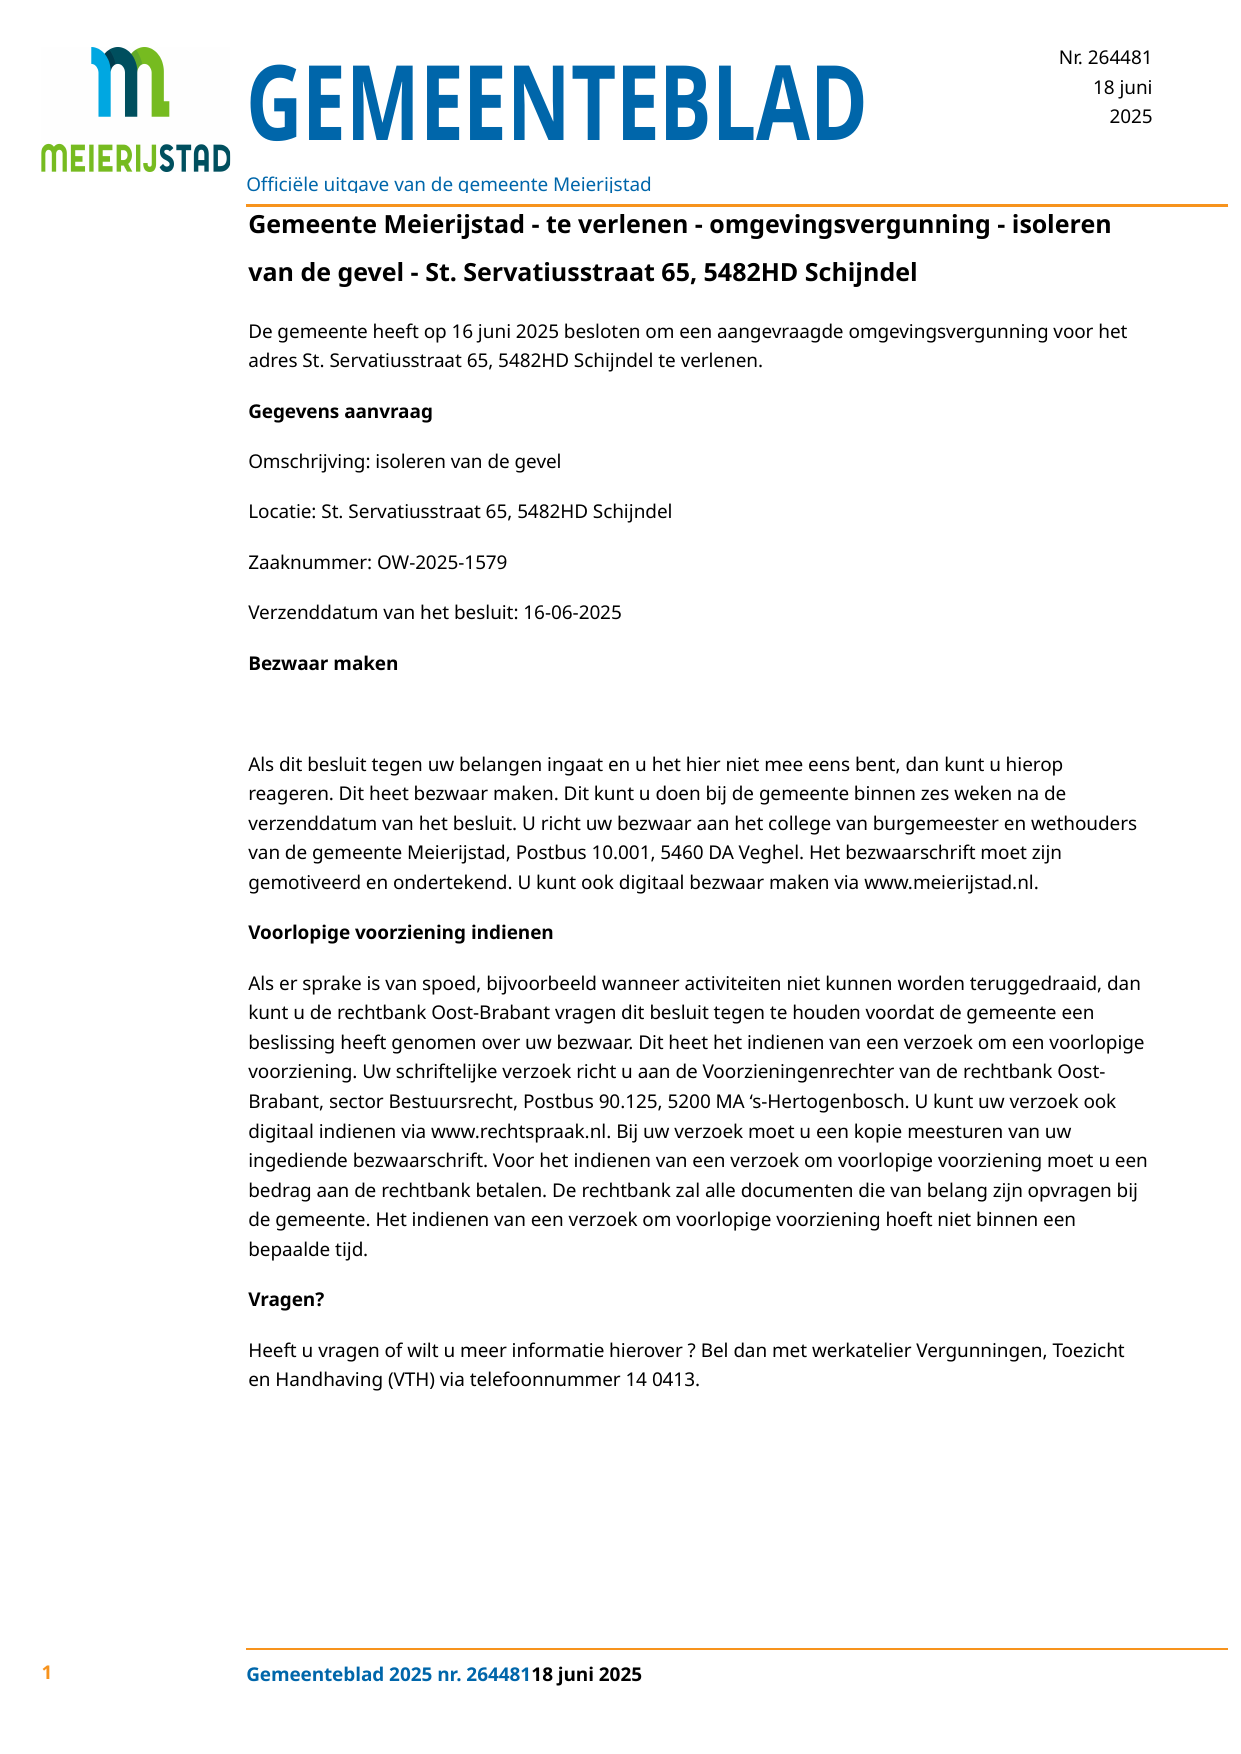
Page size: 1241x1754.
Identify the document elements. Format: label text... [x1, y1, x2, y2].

text Gegevens aanvraag [248, 398, 1152, 424]
text Heeft u vragen of wilt u meer informatie hierover ? Bel dan met werkatelier Vergunningen, Toezicht en Handhaving (VTH) via telefoonnummer 14 0413. [248, 1337, 1152, 1392]
text Omschrijving: isoleren van de gevel [248, 448, 1152, 474]
text Locatie: St. Servatiusstraat 65, 5482HD Schijndel [248, 499, 1152, 524]
text Bezwaar maken [248, 650, 1152, 676]
text Als dit besluit tegen uw belangen ingaat en u het hier niet mee eens bent, dan kunt u hierop reageren. Dit heet bezwaar maken. Dit kunt u doen bij de gemeente binnen zes weken na de verzenddatum van het besluit. U richt uw bezwaar aan het college van burgemeester en wethouders van de gemeente Meierijstad, Postbus 10.001, 5460 DA Veghel. Het bezwaarschrift moet zijn gemotiveerd en ondertekend. U kunt ook digitaal bezwaar maken via www.meierijstad.nl. [248, 751, 1152, 895]
text Zaaknummer: OW-2025-1579 [248, 549, 1152, 575]
text Vragen? [248, 1287, 1152, 1312]
text Verzenddatum van het besluit: 16-06-2025 [248, 599, 1152, 625]
text Als er sprake is van spoed, bijvoorbeeld wanneer activiteiten niet kunnen worden teruggedraaid, dan kunt u de rechtbank Oost-Brabant vragen dit besluit tegen te houden voordat de gemeente een beslissing heeft genomen over uw bezwaar. Dit heet het indienen van een verzoek om een voorlopige voorziening. Uw schriftelijke verzoek richt u aan de Voorzieningenrechter van de rechtbank Oost-Brabant, sector Bestuursrecht, Postbus 90.125, 5200 MA ‘s-Hertogenbosch. U kunt uw verzoek ook digitaal indienen via www.rechtspraak.nl. Bij uw verzoek moet u een kopie meesturen van uw ingediende bezwaarschrift. Voor het indienen van een verzoek om voorlopige voorziening moet u een bedrag aan de rechtbank betalen. De rechtbank zal alle documenten die van belang zijn opvragen bij de gemeente. Het indienen van een verzoek om voorlopige voorziening hoeft niet binnen een bepaalde tijd. [248, 970, 1152, 1262]
picture [41, 47, 231, 172]
text Gemeente Meierijstad - te verlenen - omgevingsvergunning - isoleren van de gevel - St. Servatiusstraat 65, 5482HD Schijndel [248, 207, 1152, 288]
text De gemeente heeft op 16 juni 2025 besloten om een aangevraagde omgevingsvergunning voor het adres St. Servatiusstraat 65, 5482HD Schijndel te verlenen. [248, 318, 1152, 373]
text Voorlopige voorziening indienen [248, 919, 1152, 945]
